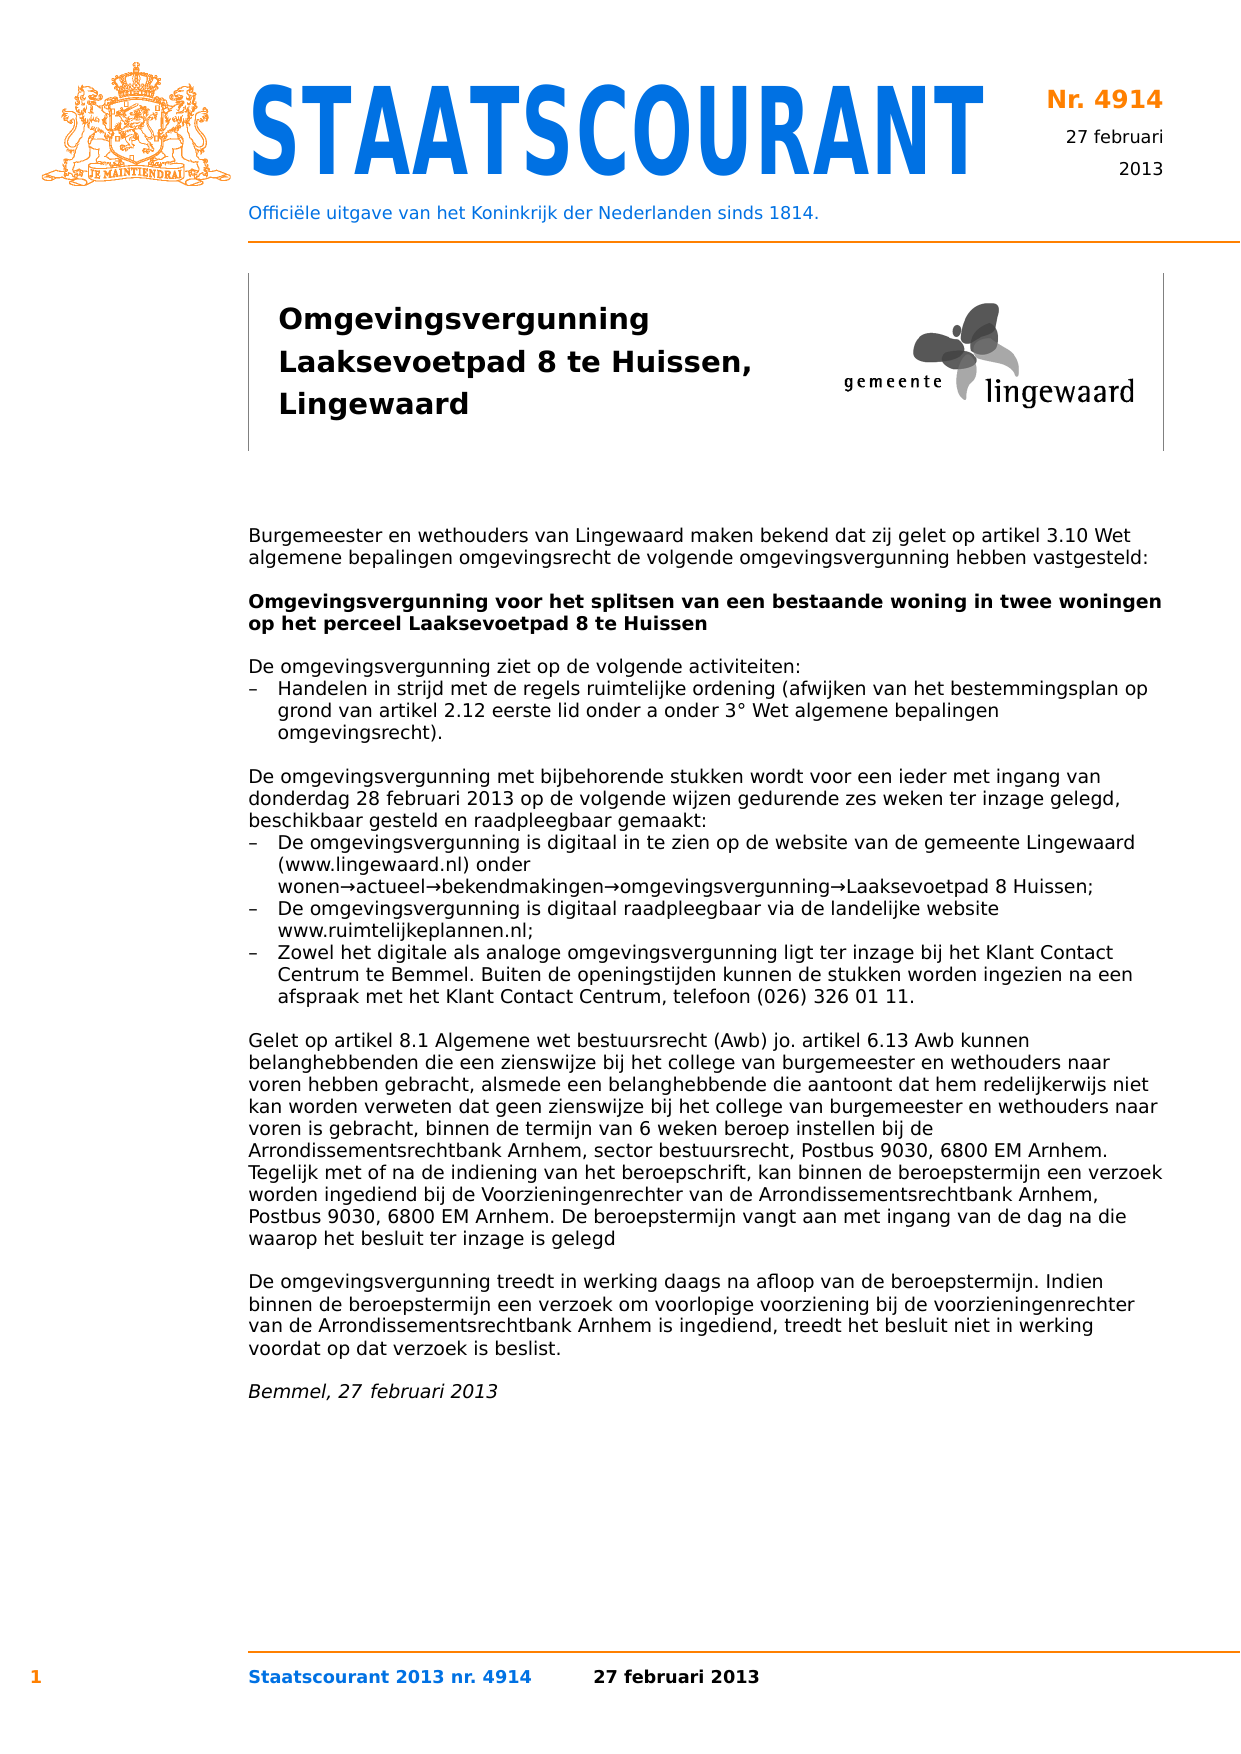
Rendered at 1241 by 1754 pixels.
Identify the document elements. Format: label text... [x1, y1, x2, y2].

text De omgevingsvergunning met bijbehorende stukken wordt voor een ieder met ingang van donderdag 28 februari 2013 op de volgende wijzen gedurende zes weken ter inzage gelegd, beschikbaar gesteld en raadpleegbaar gemaakt: [248, 766, 1163, 832]
table_header Nr. 4914 [998, 62, 1240, 121]
text Bemmel, 27 februari 2013 [248, 1381, 1163, 1403]
table_header [25, 62, 248, 241]
table_cell Officiële uitgave van het Koninkrijk der Nederlanden sinds 1814. [248, 203, 1240, 241]
text Burgemeester en wethouders van Lingewaard maken bekend dat zij gelet op artikel 3.10 Wet algemene bepalingen omgevingsrecht de volgende omgevingsvergunning hebben vastgesteld: [248, 525, 1163, 569]
table_cell 2013 [998, 153, 1240, 203]
text – Handelen in strijd met de regels ruimtelijke ordening (afwijken van het bestemmingsplan op grond van artikel 2.12 eerste lid onder a onder 3° Wet algemene bepalingen omgevingsrecht). [248, 678, 1163, 744]
subtitle Omgevingsvergunning Laaksevoetpad 8 te Huissen, Lingewaard [249, 273, 1163, 451]
text Omgevingsvergunning voor het splitsen van een bestaande woning in twee woningen op het perceel Laaksevoetpad 8 te Huissen [248, 591, 1163, 634]
picture [41, 62, 231, 186]
table_header STAATSCOURANT [248, 62, 998, 203]
table_cell 27 februari [998, 121, 1240, 153]
text – Zowel het digitale als analoge omgevingsvergunning ligt ter inzage bij het Klant Contact Centrum te Bemmel. Buiten de openingstijden kunnen de stukken worden ingezien na een afspraak met het Klant Contact Centrum, telefoon (026) 326 01 11. [248, 942, 1163, 1008]
text De omgevingsvergunning treedt in werking daags na afloop van de beroepstermijn. Indien binnen de beroepstermijn een verzoek om voorlopige voorziening bij de voorzieningenrechter van de Arrondissementsrechtbank Arnhem is ingediend, treedt het besluit niet in werking voordat op dat verzoek is beslist. [248, 1271, 1163, 1359]
text – De omgevingsvergunning is digitaal raadpleegbaar via de landelijke website www.ruimtelijkeplannen.nl; [248, 898, 1163, 942]
picture [844, 302, 1134, 409]
text – De omgevingsvergunning is digitaal in te zien op de website van de gemeente Lingewaard (www.lingewaard.nl) onder wonen→actueel→bekendmakingen→omgevingsvergunning→Laaksevoetpad 8 Huissen; [248, 832, 1163, 898]
text De omgevingsvergunning ziet op de volgende activiteiten: [248, 656, 1163, 678]
text Gelet op artikel 8.1 Algemene wet bestuursrecht (Awb) jo. artikel 6.13 Awb kunnen belanghebbenden die een zienswijze bij het college van burgemeester en wethouders naar voren hebben gebracht, alsmede een belanghebbende die aantoont dat hem redelijkerwijs niet kan worden verweten dat geen zienswijze bij het college van burgemeester en wethouders naar voren is gebracht, binnen de termijn van 6 weken beroep instellen bij de Arrondissementsrechtbank Arnhem, sector bestuursrecht, Postbus 9030, 6800 EM Arnhem. Tegelijk met of na de indiening van het beroepschrift, kan binnen de beroepstermijn een verzoek worden ingediend bij de Voorzieningenrechter van de Arrondissementsrechtbank Arnhem, Postbus 9030, 6800 EM Arnhem. De beroepstermijn vangt aan met ingang van de dag na die waarop het besluit ter inzage is gelegd [248, 1030, 1163, 1249]
